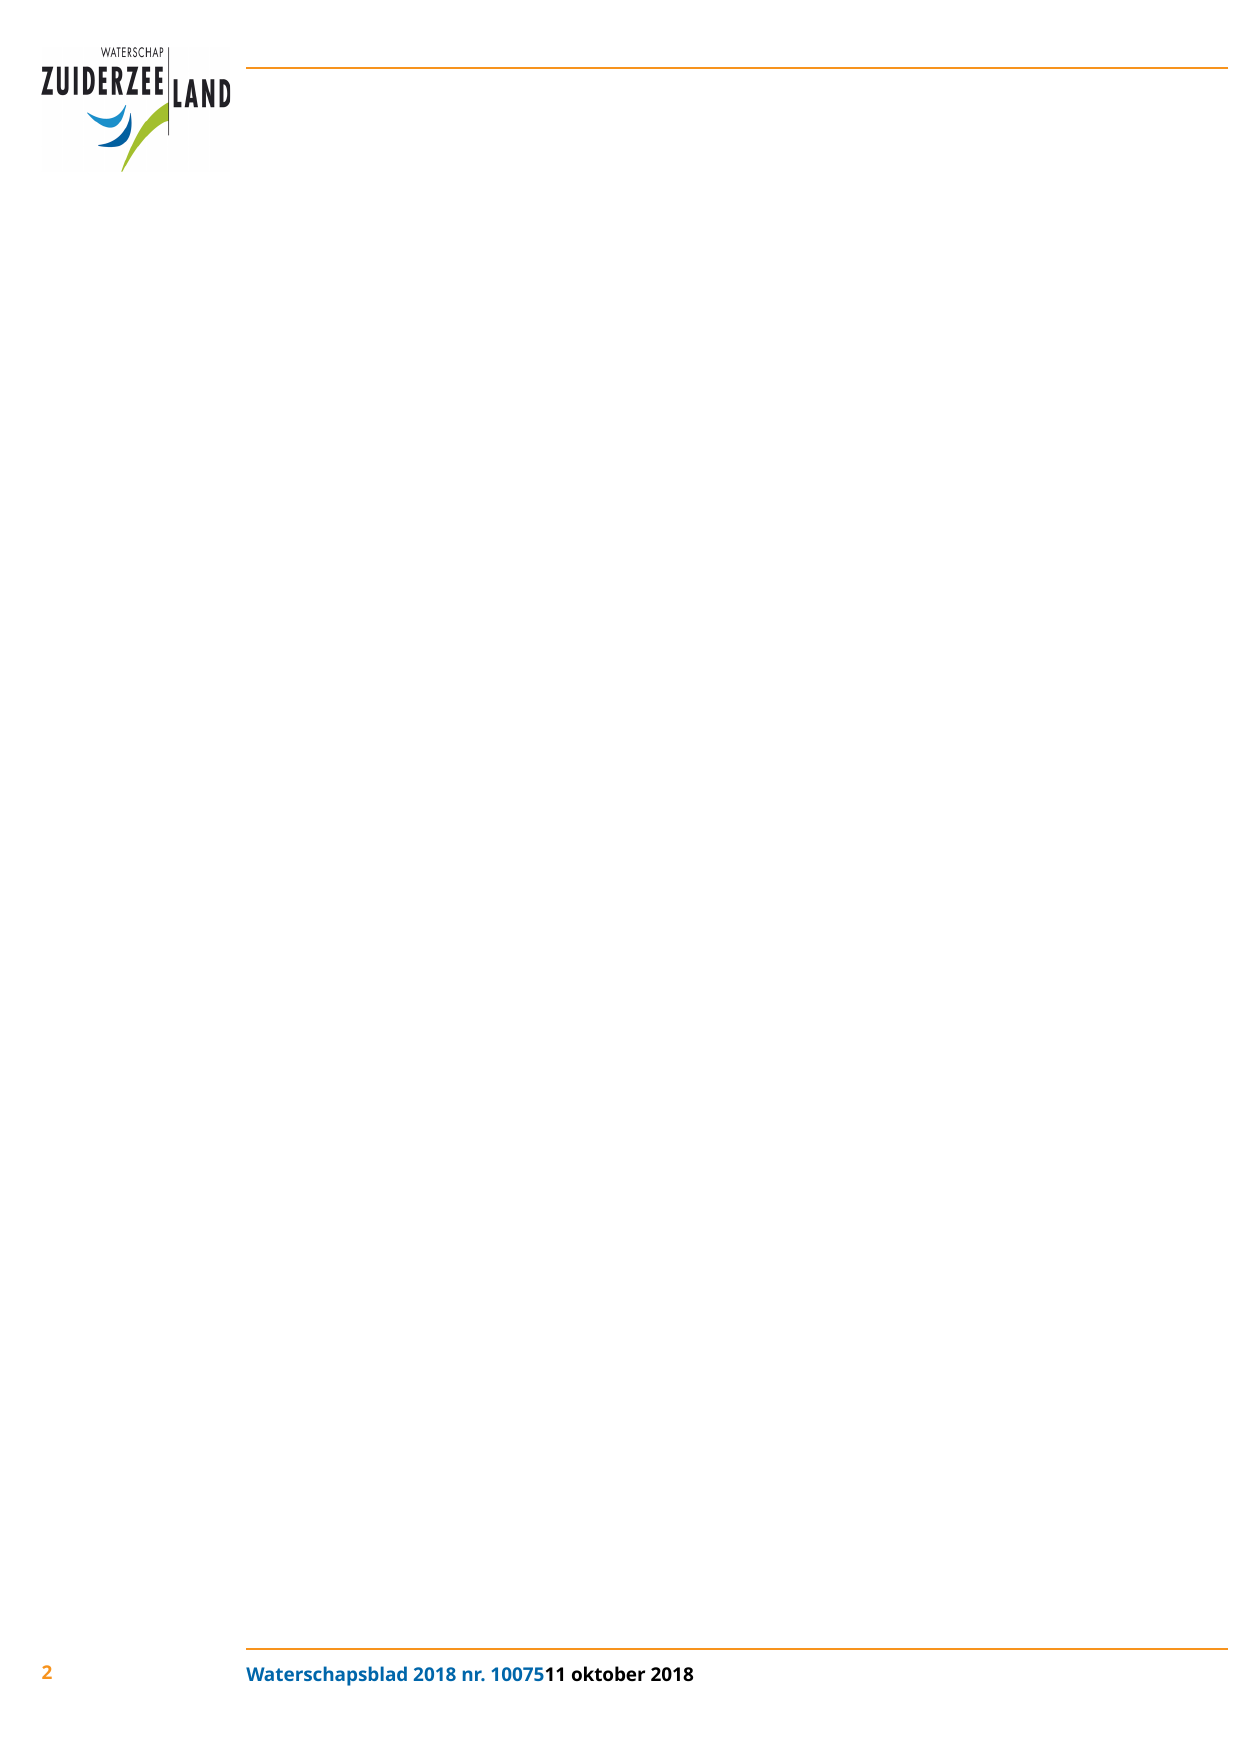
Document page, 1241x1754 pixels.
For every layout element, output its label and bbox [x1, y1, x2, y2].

picture [41, 47, 231, 172]
